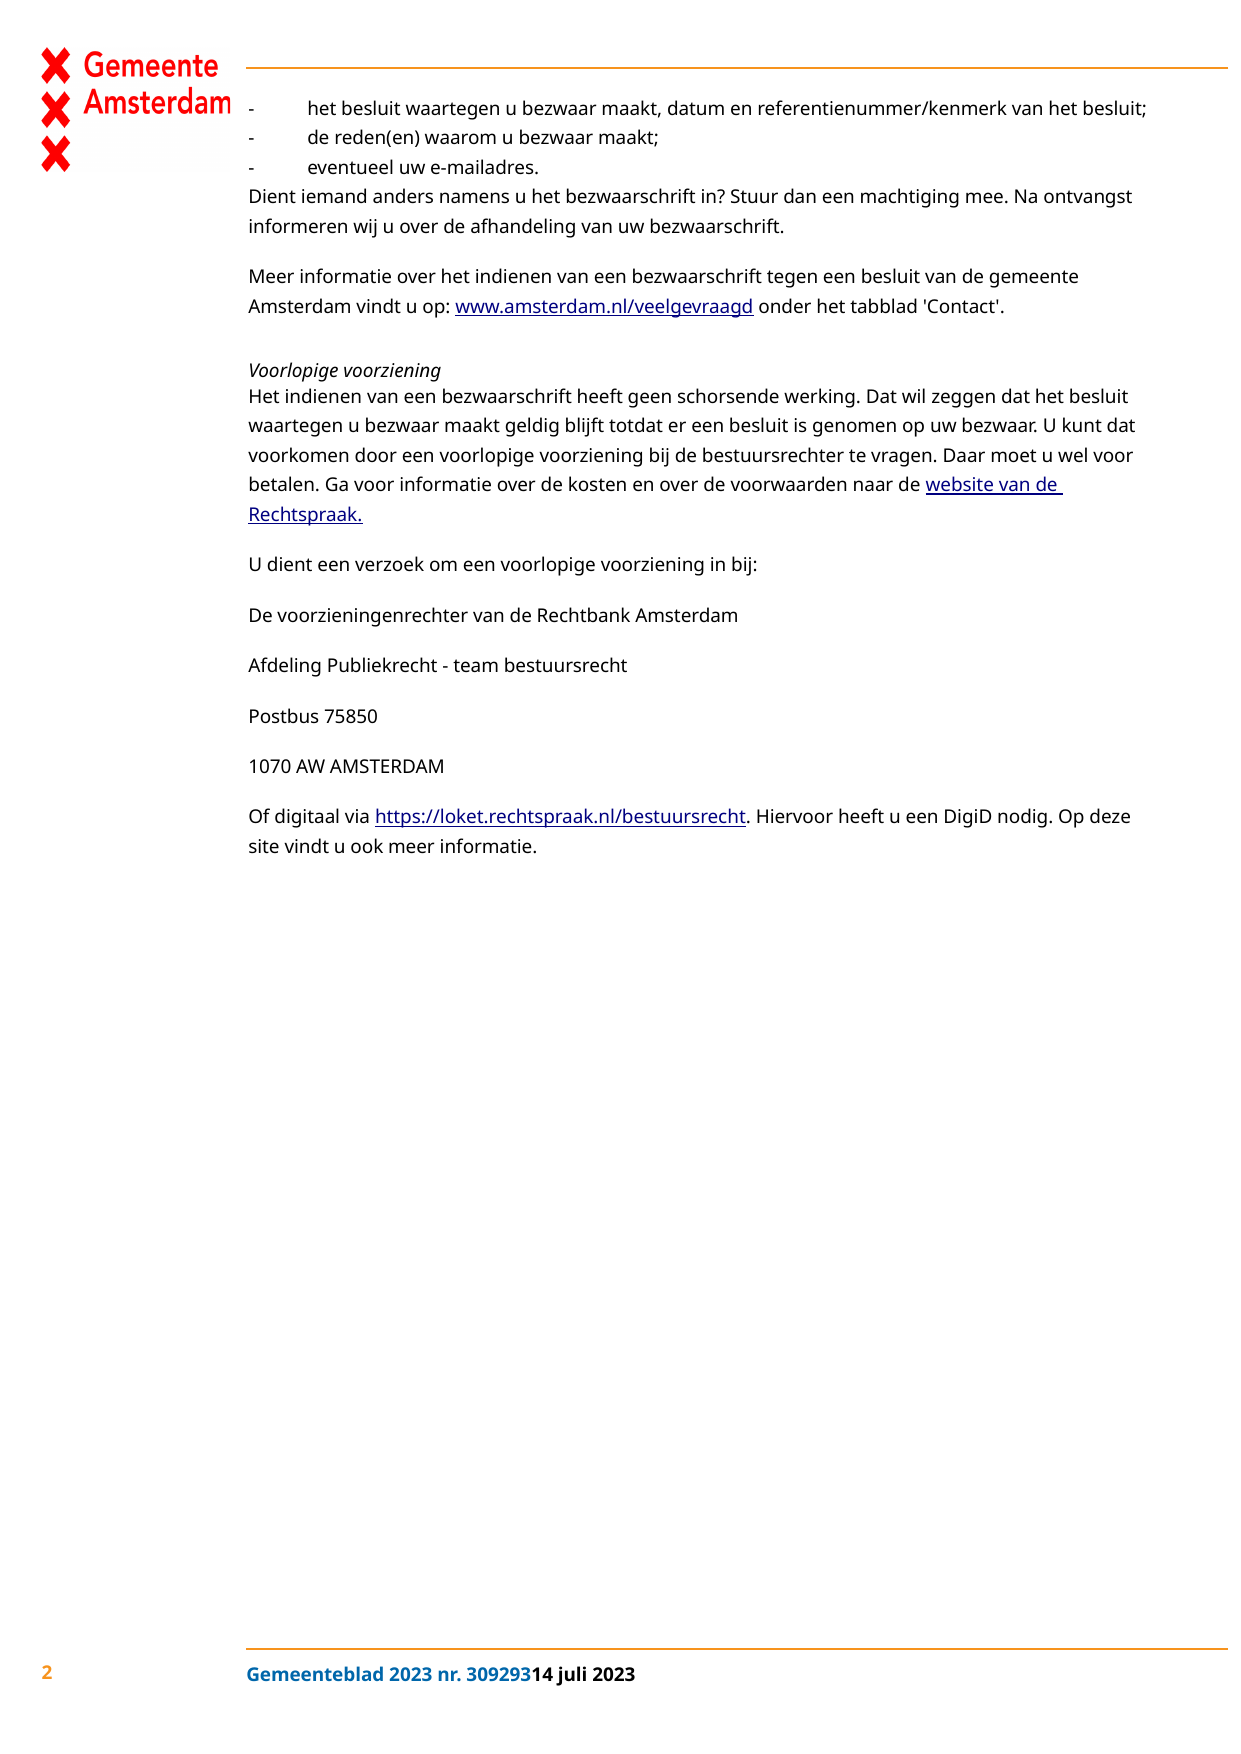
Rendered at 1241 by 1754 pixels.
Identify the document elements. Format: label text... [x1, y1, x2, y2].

picture [41, 47, 231, 172]
text Het indienen van een bezwaarschrift heeft geen schorsende werking. Dat wil zeggen dat het besluit waartegen u bezwaar maakt geldig blijft totdat er een besluit is genomen op uw bezwaar. U kunt dat voorkomen door een voorlopige voorziening bij de bestuursrechter te vragen. Daar moet u wel voor betalen. Ga voor informatie over de kosten en over de voorwaarden naar de website van de Rechtspraak. [248, 383, 1152, 527]
text Postbus 75850 [248, 703, 1152, 728]
text Afdeling Publiekrecht - team bestuursrecht [248, 652, 1152, 678]
text Dient iemand anders namens u het bezwaarschrift in? Stuur dan een machtiging mee. Na ontvangst informeren wij u over de afhandeling van uw bezwaarschrift. [248, 183, 1152, 239]
list de reden(en) waarom u bezwaar maakt; [248, 124, 1152, 150]
list eventueel uw e-mailadres. [248, 154, 1152, 180]
text Meer informatie over het indienen van een bezwaarschrift tegen een besluit van de gemeente Amsterdam vindt u op: www.amsterdam.nl/veelgevraagd onder het tabblad 'Contact'. [248, 263, 1152, 319]
text Voorlopige voorziening [248, 357, 1152, 383]
text De voorzieningenrechter van de Rechtbank Amsterdam [248, 602, 1152, 628]
list het besluit waartegen u bezwaar maakt, datum en referentienummer/kenmerk van het besluit; [248, 95, 1152, 121]
text Of digitaal via https://loket.rechtspraak.nl/bestuursrecht. Hiervoor heeft u een DigiD nodig. Op deze site vindt u ook meer informatie. [248, 804, 1152, 859]
text U dient een verzoek om een voorlopige voorziening in bij: [248, 552, 1152, 577]
text 1070 AW AMSTERDAM [248, 753, 1152, 779]
